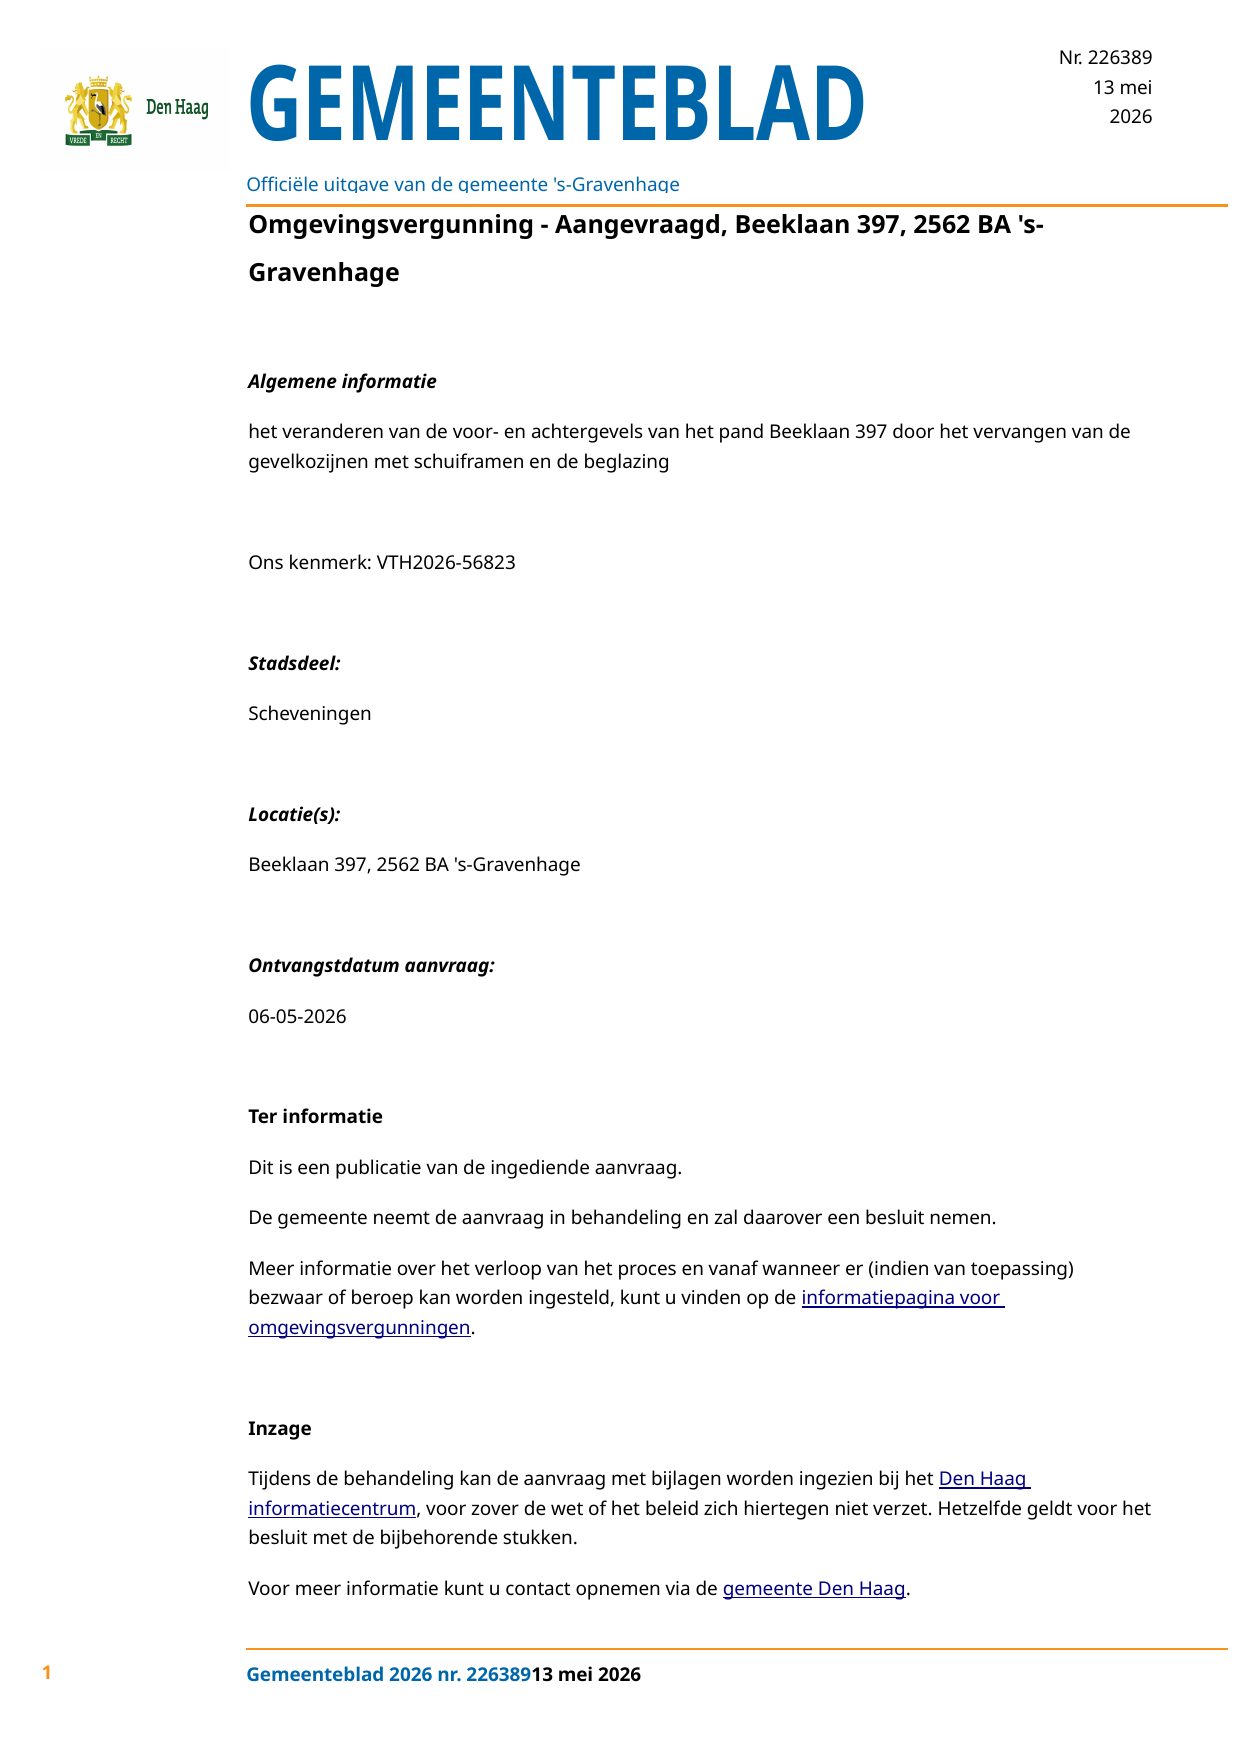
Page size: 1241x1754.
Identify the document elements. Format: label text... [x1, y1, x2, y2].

text Locatie(s): [248, 801, 1152, 827]
text Ons kenmerk: VTH2026-56823 [248, 549, 1152, 575]
text het veranderen van de voor- en achtergevels van het pand Beeklaan 397 door het vervangen van de gevelkozijnen met schuiframen en de beglazing [248, 419, 1152, 474]
text Scheveningen [248, 700, 1152, 726]
text Tijdens de behandeling kan de aanvraag met bijlagen worden ingezien bij het Den Haag informatiecentrum, voor zover de wet of het beleid zich hiertegen niet verzet. Hetzelfde geldt voor het besluit met de bijbehorende stukken. [248, 1465, 1152, 1550]
text 06-05-2026 [248, 1003, 1152, 1029]
text De gemeente neemt de aanvraag in behandeling en zal daarover een besluit nemen. [248, 1204, 1152, 1230]
text Stadsdeel: [248, 650, 1152, 676]
text Omgevingsvergunning - Aangevraagd, Beeklaan 397, 2562 BA 's-Gravenhage [248, 207, 1152, 288]
text Inzage [248, 1415, 1152, 1441]
text Meer informatie over het verloop van het proces en vanaf wanneer er (indien van toepassing) bezwaar of beroep kan worden ingesteld, kunt u vinden op de informatiepagina voor omgevingsvergunningen. [248, 1255, 1152, 1340]
text Algemene informatie [248, 368, 1152, 394]
text Voor meer informatie kunt u contact opnemen via de gemeente Den Haag. [248, 1575, 1152, 1601]
picture [41, 47, 231, 172]
text Beeklaan 397, 2562 BA 's-Gravenhage [248, 852, 1152, 877]
text Dit is een publicatie van de ingediende aanvraag. [248, 1154, 1152, 1180]
text Ter informatie [248, 1104, 1152, 1129]
text Ontvangstdatum aanvraag: [248, 952, 1152, 978]
